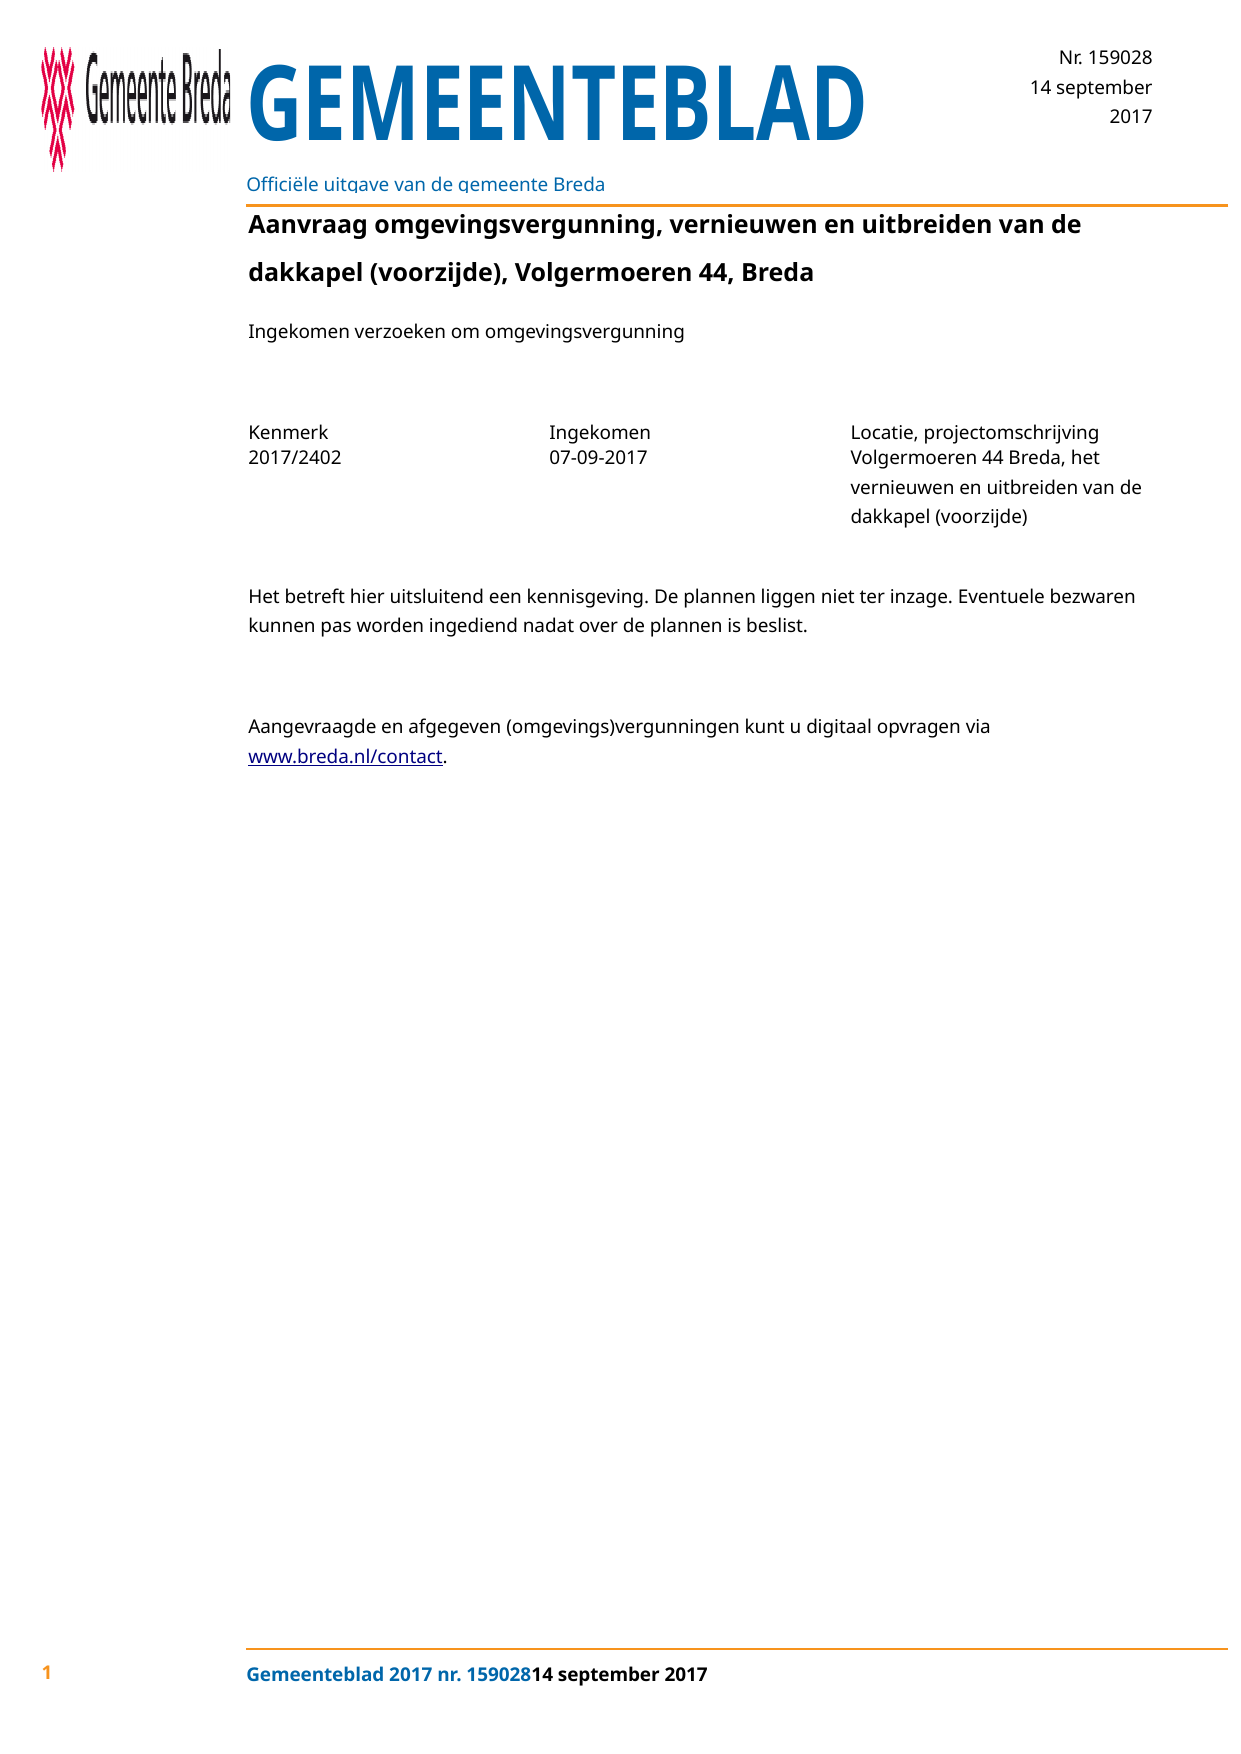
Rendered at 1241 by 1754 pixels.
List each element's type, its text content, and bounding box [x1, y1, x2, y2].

table_cell 07-09-2017 [549, 445, 850, 529]
table_header Ingekomen [549, 419, 850, 444]
table_cell Volgermoeren 44 Breda, het vernieuwen en uitbreiden van de dakkapel (voorzijde) [850, 445, 1152, 529]
table_cell 2017/2402 [248, 445, 549, 529]
text Aanvraag omgevingsvergunning, vernieuwen en uitbreiden van de dakkapel (voorzijde), Volgermoeren 44, Breda [248, 207, 1152, 288]
picture [41, 47, 231, 172]
table_header Kenmerk [248, 419, 549, 444]
table_header Locatie, projectomschrijving [850, 419, 1152, 444]
text Het betreft hier uitsluitend een kennisgeving. De plannen liggen niet ter inzage. Eventuele bezwaren kunnen pas worden ingediend nadat over de plannen is beslist. [248, 583, 1152, 638]
text Ingekomen verzoeken om omgevingsvergunning [248, 318, 1152, 344]
text Aangevraagde en afgegeven (omgevings)vergunningen kunt u digitaal opvragen via www.breda.nl/contact. [248, 713, 1152, 769]
